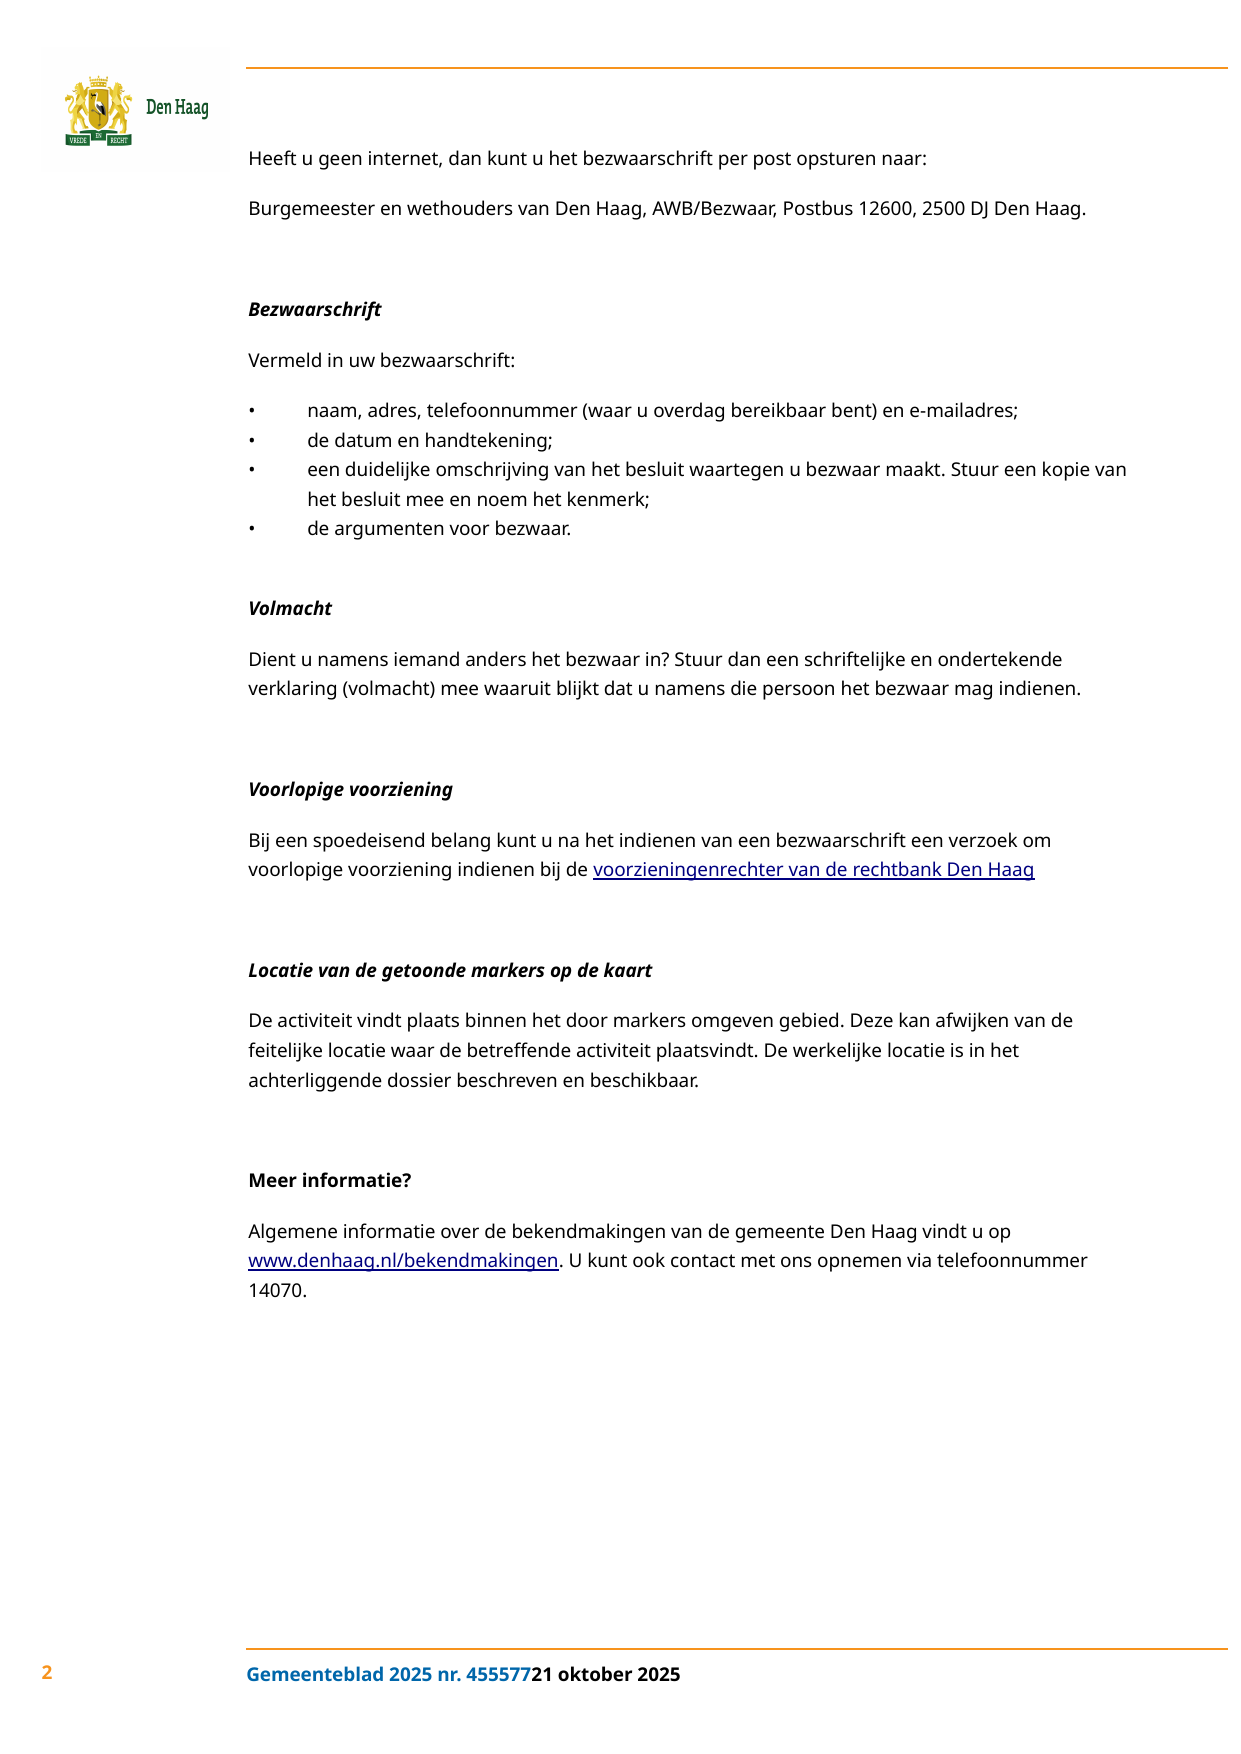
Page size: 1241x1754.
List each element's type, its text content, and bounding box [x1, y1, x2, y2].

text Dient u namens iemand anders het bezwaar in? Stuur dan een schriftelijke en ondertekende verklaring (volmacht) mee waaruit blijkt dat u namens die persoon het bezwaar mag indienen. [248, 646, 1152, 701]
text Volmacht [248, 596, 1152, 621]
list de datum en handtekening; [248, 427, 1152, 453]
text De activiteit vindt plaats binnen het door markers omgeven gebied. Deze kan afwijken van de feitelijke locatie waar de betreffende activiteit plaatsvindt. De werkelijke locatie is in het achterliggende dossier beschreven en beschikbaar. [248, 1008, 1152, 1093]
picture [41, 47, 231, 172]
text Algemene informatie over de bekendmakingen van de gemeente Den Haag vindt u op www.denhaag.nl/bekendmakingen. U kunt ook contact met ons opnemen via telefoonnummer 14070. [248, 1218, 1152, 1303]
text Meer informatie? [248, 1168, 1152, 1193]
text Vermeld in uw bezwaarschrift: [248, 347, 1152, 373]
list naam, adres, telefoonnummer (waar u overdag bereikbaar bent) en e-mailadres; [248, 397, 1152, 423]
text Heeft u geen internet, dan kunt u het bezwaarschrift per post opsturen naar: [248, 145, 1152, 171]
text Voorlopige voorziening [248, 776, 1152, 802]
list de argumenten voor bezwaar. [248, 516, 1152, 541]
text Burgemeester en wethouders van Den Haag, AWB/Bezwaar, Postbus 12600, 2500 DJ Den Haag. [248, 196, 1152, 221]
text Bezwaarschrift [248, 296, 1152, 322]
text Bij een spoedeisend belang kunt u na het indienen van een bezwaarschrift een verzoek om voorlopige voorziening indienen bij de voorzieningenrechter van de rechtbank Den Haag [248, 827, 1152, 882]
list een duidelijke omschrijving van het besluit waartegen u bezwaar maakt. Stuur een kopie van het besluit mee en noem het kenmerk; [248, 456, 1152, 512]
text Locatie van de getoonde markers op de kaart [248, 957, 1152, 983]
